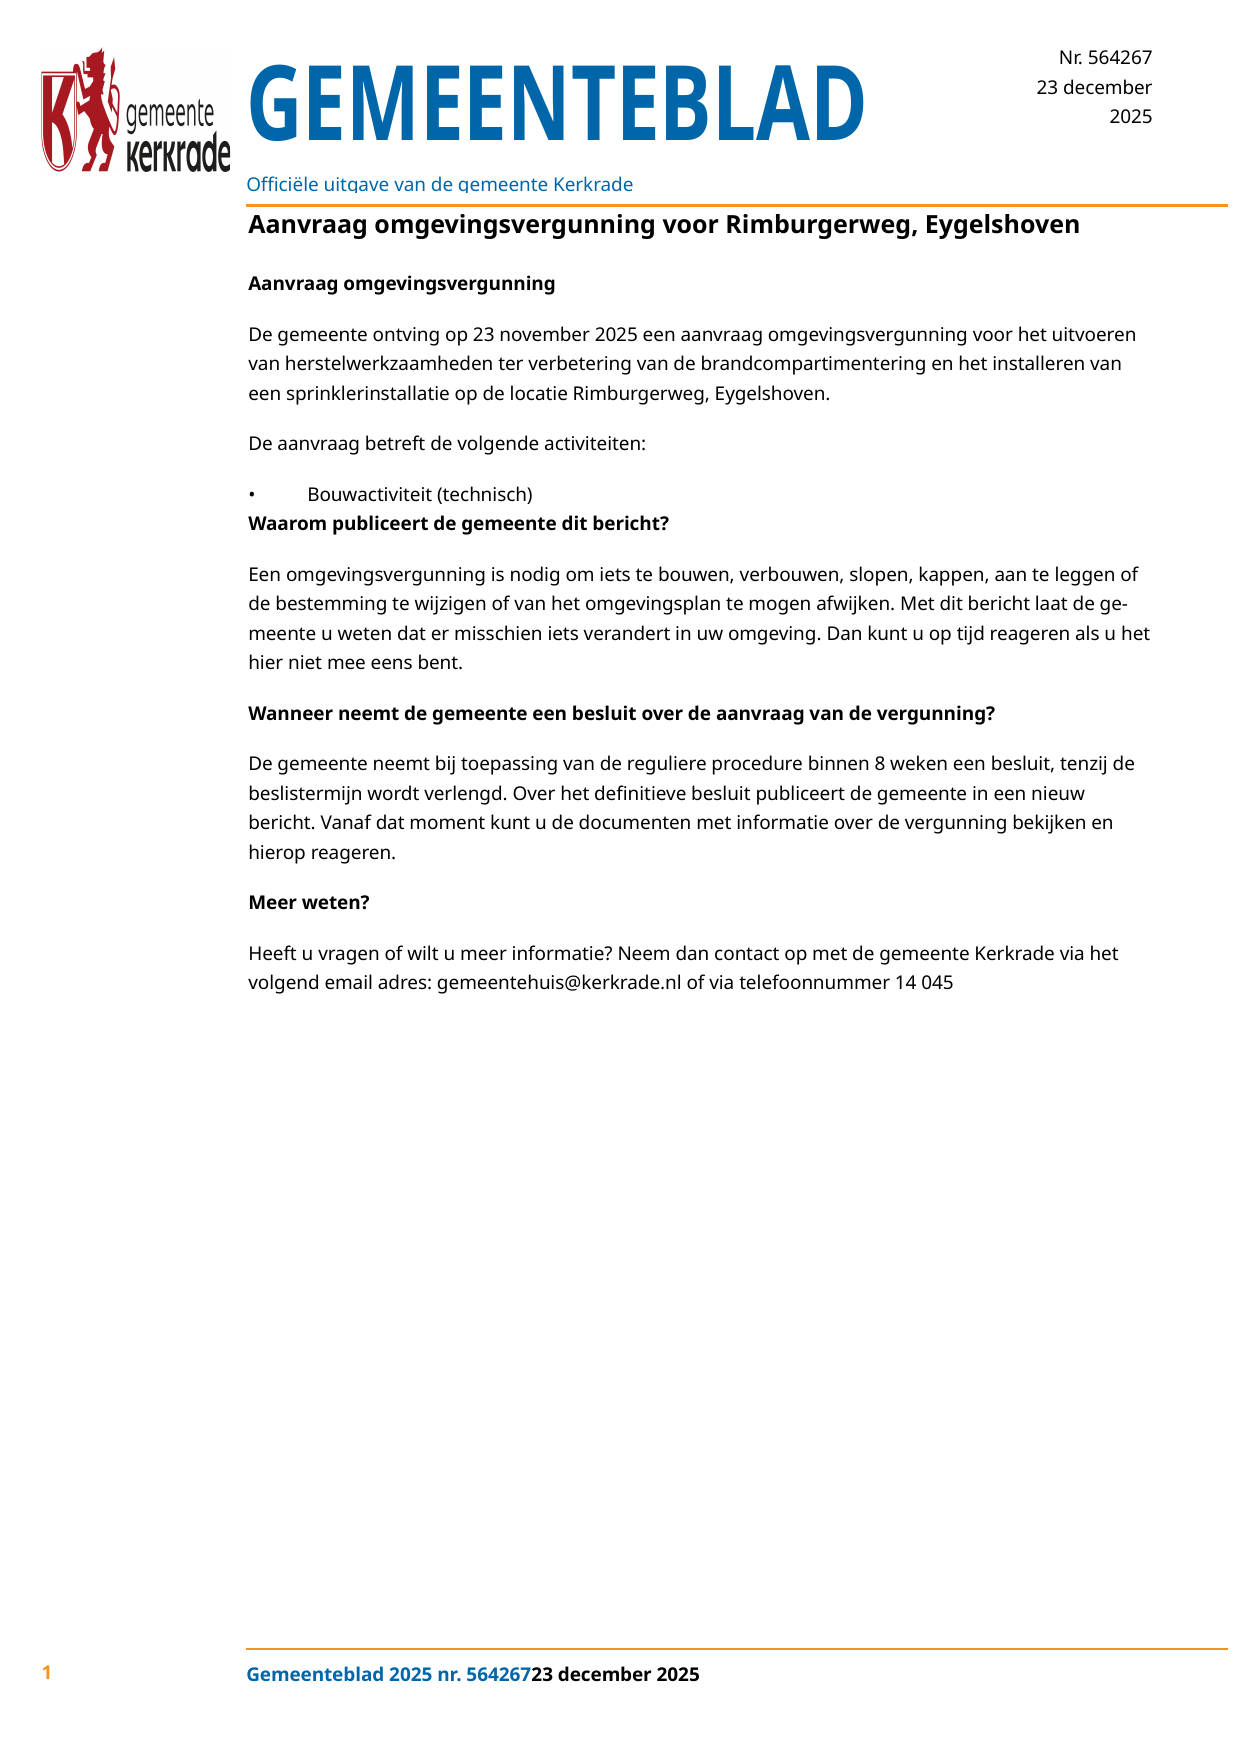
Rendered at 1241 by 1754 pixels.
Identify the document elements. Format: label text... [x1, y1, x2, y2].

text Aanvraag omgevingsvergunning [248, 270, 1152, 296]
text De gemeente neemt bij toepassing van de reguliere procedure binnen 8 weken een besluit, tenzij de beslistermijn wordt verlengd. Over het definitieve besluit publiceert de gemeente in een nieuw bericht. Vanaf dat moment kunt u de documenten met informatie over de vergunning bekijken en hierop reageren. [248, 750, 1152, 865]
text De gemeente ontving op 23 november 2025 een aanvraag omgevingsvergunning voor het uitvoeren van herstelwerkzaamheden ter verbetering van de brandcompartimentering en het installeren van een sprinklerinstallatie op de locatie Rimburgerweg, Eygelshoven. [248, 321, 1152, 406]
text Heeft u vragen of wilt u meer informatie? Neem dan contact op met de gemeente Kerkrade via het volgend email adres: gemeentehuis@kerkrade.nl of via telefoonnummer 14 045 [248, 940, 1152, 995]
text Wanneer neemt de gemeente een besluit over de aanvraag van de vergunning? [248, 700, 1152, 726]
list Bouwactiviteit (technisch) [248, 481, 1152, 506]
text Waarom publiceert de gemeente dit bericht? [248, 510, 1152, 536]
text De aanvraag betreft de volgende activiteiten: [248, 430, 1152, 456]
text Aanvraag omgevingsvergunning voor Rimburgerweg, Eygelshoven [248, 207, 1152, 241]
text Een omgevingsvergunning is nodig om iets te bouwen, verbouwen, slopen, kappen, aan te leggen of de bestemming te wijzigen of van het omgevingsplan te mogen afwijken. Met dit bericht laat de ge- meente u weten dat er misschien iets verandert in uw omgeving. Dan kunt u op tijd reageren als u het hier niet mee eens bent. [248, 561, 1152, 675]
picture [41, 47, 231, 172]
text Meer weten? [248, 889, 1152, 915]
